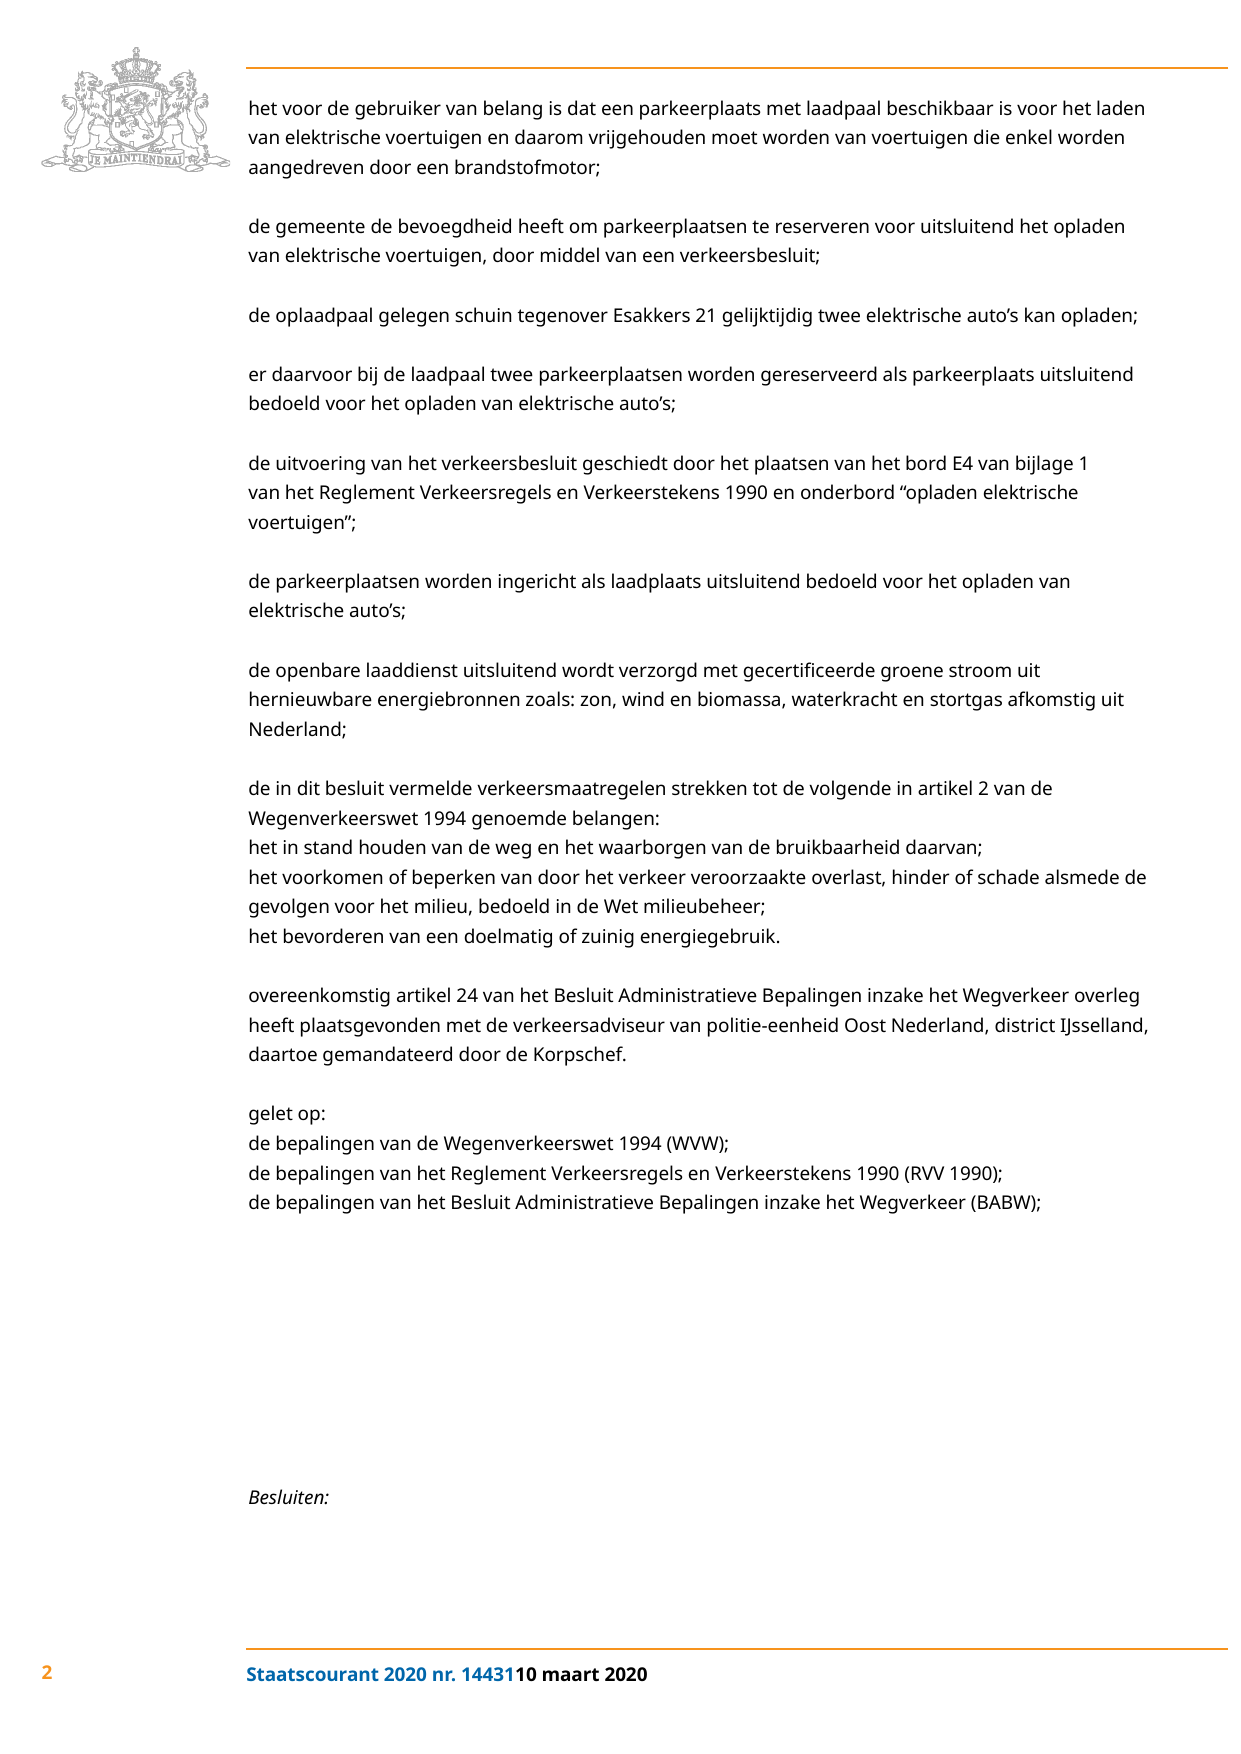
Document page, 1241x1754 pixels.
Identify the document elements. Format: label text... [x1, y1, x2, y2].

text het in stand houden van de weg en het waarborgen van de bruikbaarheid daarvan; [248, 834, 1152, 860]
text de gemeente de bevoegdheid heeft om parkeerplaatsen te reserveren voor uitsluitend het opladen [248, 213, 1152, 239]
text de bepalingen van de Wegenverkeerswet 1994 (WVW); [248, 1130, 1152, 1156]
text voertuigen”; [248, 509, 1152, 535]
text overeenkomstig artikel 24 van het Besluit Administratieve Bepalingen inzake het Wegverkeer overleg heeft plaatsgevonden met de verkeersadviseur van politie-eenheid Oost Nederland, district IJsselland, daartoe gemandateerd door de Korpschef. [248, 982, 1152, 1067]
text de bepalingen van het Reglement Verkeersregels en Verkeerstekens 1990 (RVV 1990); [248, 1160, 1152, 1186]
text de in dit besluit vermelde verkeersmaatregelen strekken tot de volgende in artikel 2 van de Wegenverkeerswet 1994 genoemde belangen: [248, 775, 1152, 831]
text het voor de gebruiker van belang is dat een parkeerplaats met laadpaal beschikbaar is voor het laden van elektrische voertuigen en daarom vrijgehouden moet worden van voertuigen die enkel worden aangedreven door een brandstofmotor; [248, 95, 1152, 180]
picture [41, 47, 231, 172]
text de parkeerplaatsen worden ingericht als laadplaats uitsluitend bedoeld voor het opladen van elektrische auto’s; [248, 568, 1152, 623]
text het bevorderen van een doelmatig of zuinig energiegebruik. [248, 923, 1152, 949]
text er daarvoor bij de laadpaal twee parkeerplaatsen worden gereserveerd als parkeerplaats uitsluitend bedoeld voor het opladen van elektrische auto’s; [248, 361, 1152, 416]
text van het Reglement Verkeersregels en Verkeerstekens 1990 en onderbord “opladen elektrische [248, 479, 1152, 505]
text de oplaadpaal gelegen schuin tegenover Esakkers 21 gelijktijdig twee elektrische auto’s kan opladen; [248, 302, 1152, 328]
text Besluiten: [248, 1484, 1152, 1510]
text Nederland; [248, 716, 1152, 742]
text het voorkomen of beperken van door het verkeer veroorzaakte overlast, hinder of schade alsmede de gevolgen voor het milieu, bedoeld in de Wet milieubeheer; [248, 864, 1152, 919]
text de uitvoering van het verkeersbesluit geschiedt door het plaatsen van het bord E4 van bijlage 1 [248, 450, 1152, 476]
text gelet op: [248, 1101, 1152, 1126]
text de bepalingen van het Besluit Administratieve Bepalingen inzake het Wegverkeer (BABW); [248, 1189, 1152, 1215]
text van elektrische voertuigen, door middel van een verkeersbesluit; [248, 243, 1152, 268]
text de openbare laaddienst uitsluitend wordt verzorgd met gecertificeerde groene stroom uit hernieuwbare energiebronnen zoals: zon, wind en biomassa, waterkracht en stortgas afkomstig uit [248, 657, 1152, 712]
